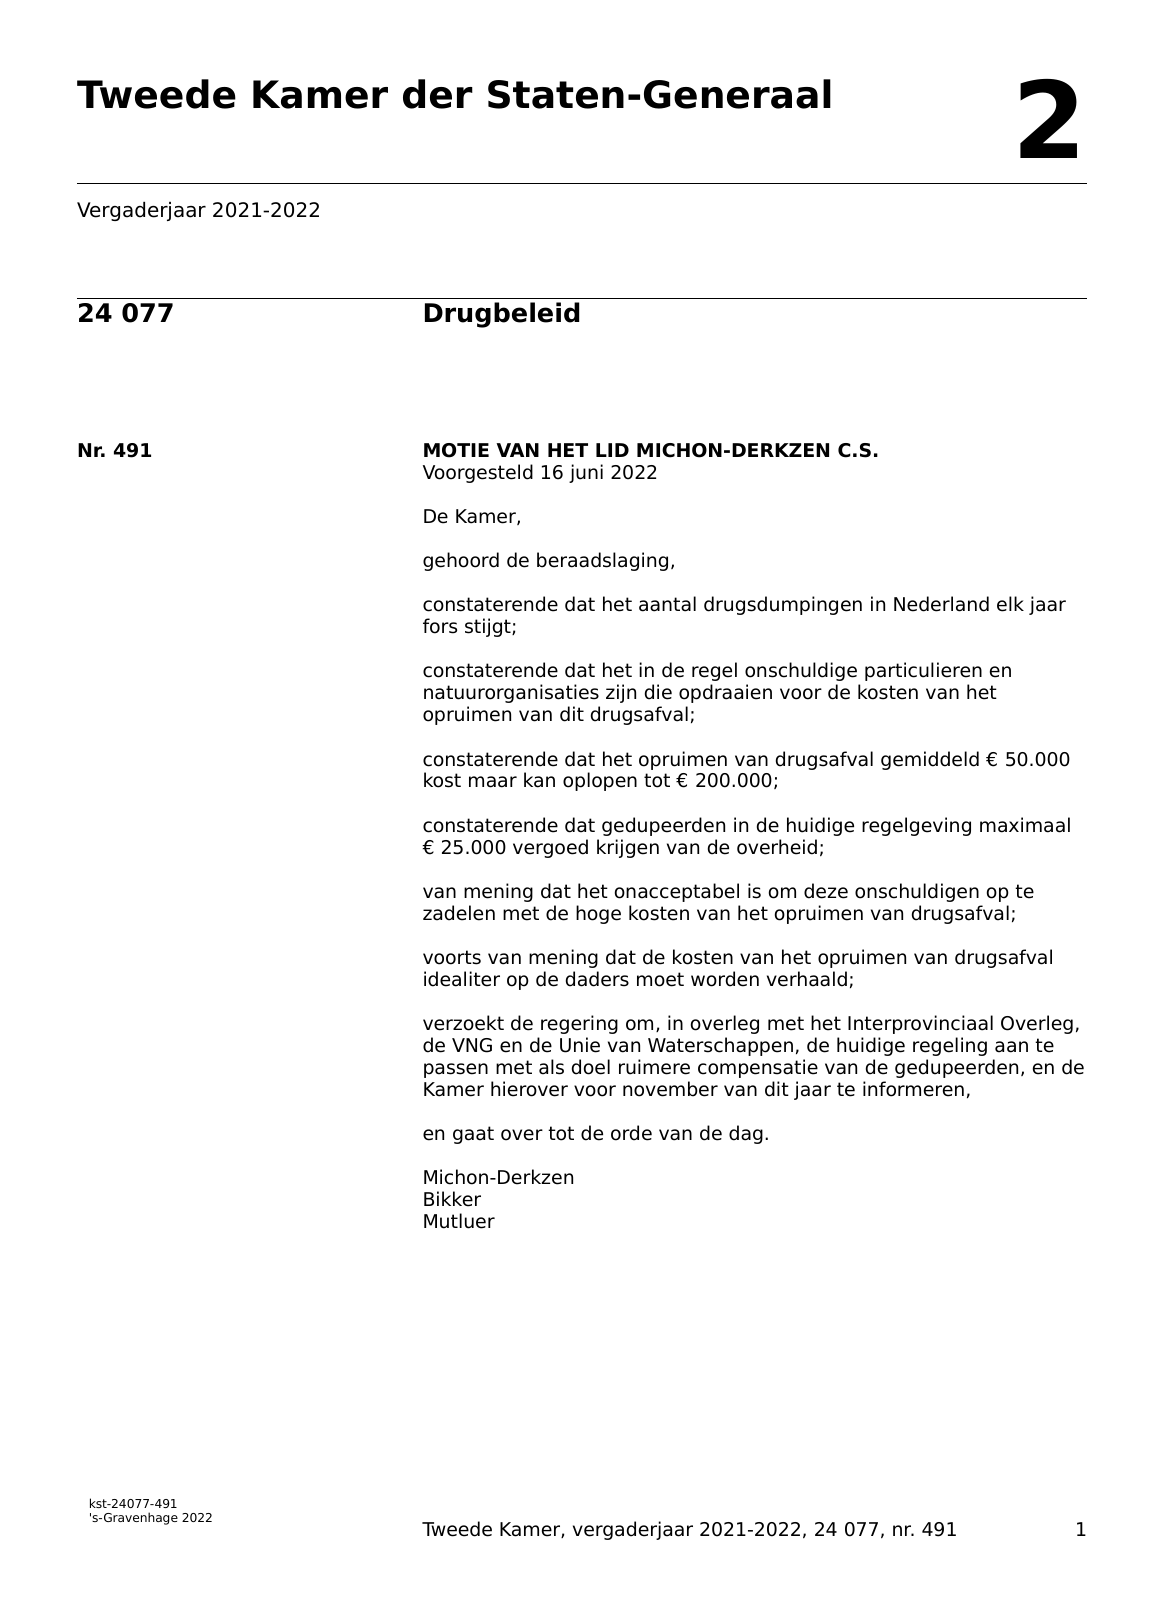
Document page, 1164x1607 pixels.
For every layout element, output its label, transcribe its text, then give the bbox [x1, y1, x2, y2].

text Michon-Derkzen [422, 1167, 1087, 1189]
table_header 2 [886, 59, 1087, 183]
text en gaat over tot de orde van de dag. [422, 1123, 1087, 1145]
subtitle 24 077 Drugbeleid [77, 299, 1087, 329]
text constaterende dat gedupeerden in de huidige regelgeving maximaal € 25.000 vergoed krijgen van de overheid; [422, 814, 1087, 858]
text kst-24077-491 [88, 1497, 323, 1511]
text constaterende dat het aantal drugsdumpingen in Nederland elk jaar fors stijgt; [422, 594, 1087, 638]
text constaterende dat het in de regel onschuldige particulieren en natuurorganisaties zijn die opdraaien voor de kosten van het opruimen van dit drugsafval; [422, 660, 1087, 726]
text voorts van mening dat de kosten van het opruimen van drugsafval idealiter op de daders moet worden verhaald; [422, 947, 1087, 991]
text constaterende dat het opruimen van drugsafval gemiddeld € 50.000 kost maar kan oplopen tot € 200.000; [422, 748, 1087, 792]
text Voorgesteld 16 juni 2022 [422, 462, 1087, 484]
subtitle Nr. 491 MOTIE VAN HET LID MICHON-DERKZEN C.S. [77, 440, 1087, 462]
table_header Tweede Kamer der Staten-Generaal [77, 59, 886, 183]
text Mutluer [422, 1211, 1087, 1233]
text De Kamer, [422, 506, 1087, 528]
text verzoekt de regering om, in overleg met het Interprovinciaal Overleg, de VNG en de Unie van Waterschappen, de huidige regeling aan te passen met als doel ruimere compensatie van de gedupeerden, en de Kamer hierover voor november van dit jaar te informeren, [422, 1013, 1087, 1101]
table_cell Vergaderjaar 2021-2022 [77, 184, 1087, 298]
text 's-Gravenhage 2022 [88, 1511, 323, 1525]
text gehoord de beraadslaging, [422, 550, 1087, 572]
text van mening dat het onacceptabel is om deze onschuldigen op te zadelen met de hoge kosten van het opruimen van drugsafval; [422, 881, 1087, 925]
text Bikker [422, 1189, 1087, 1211]
